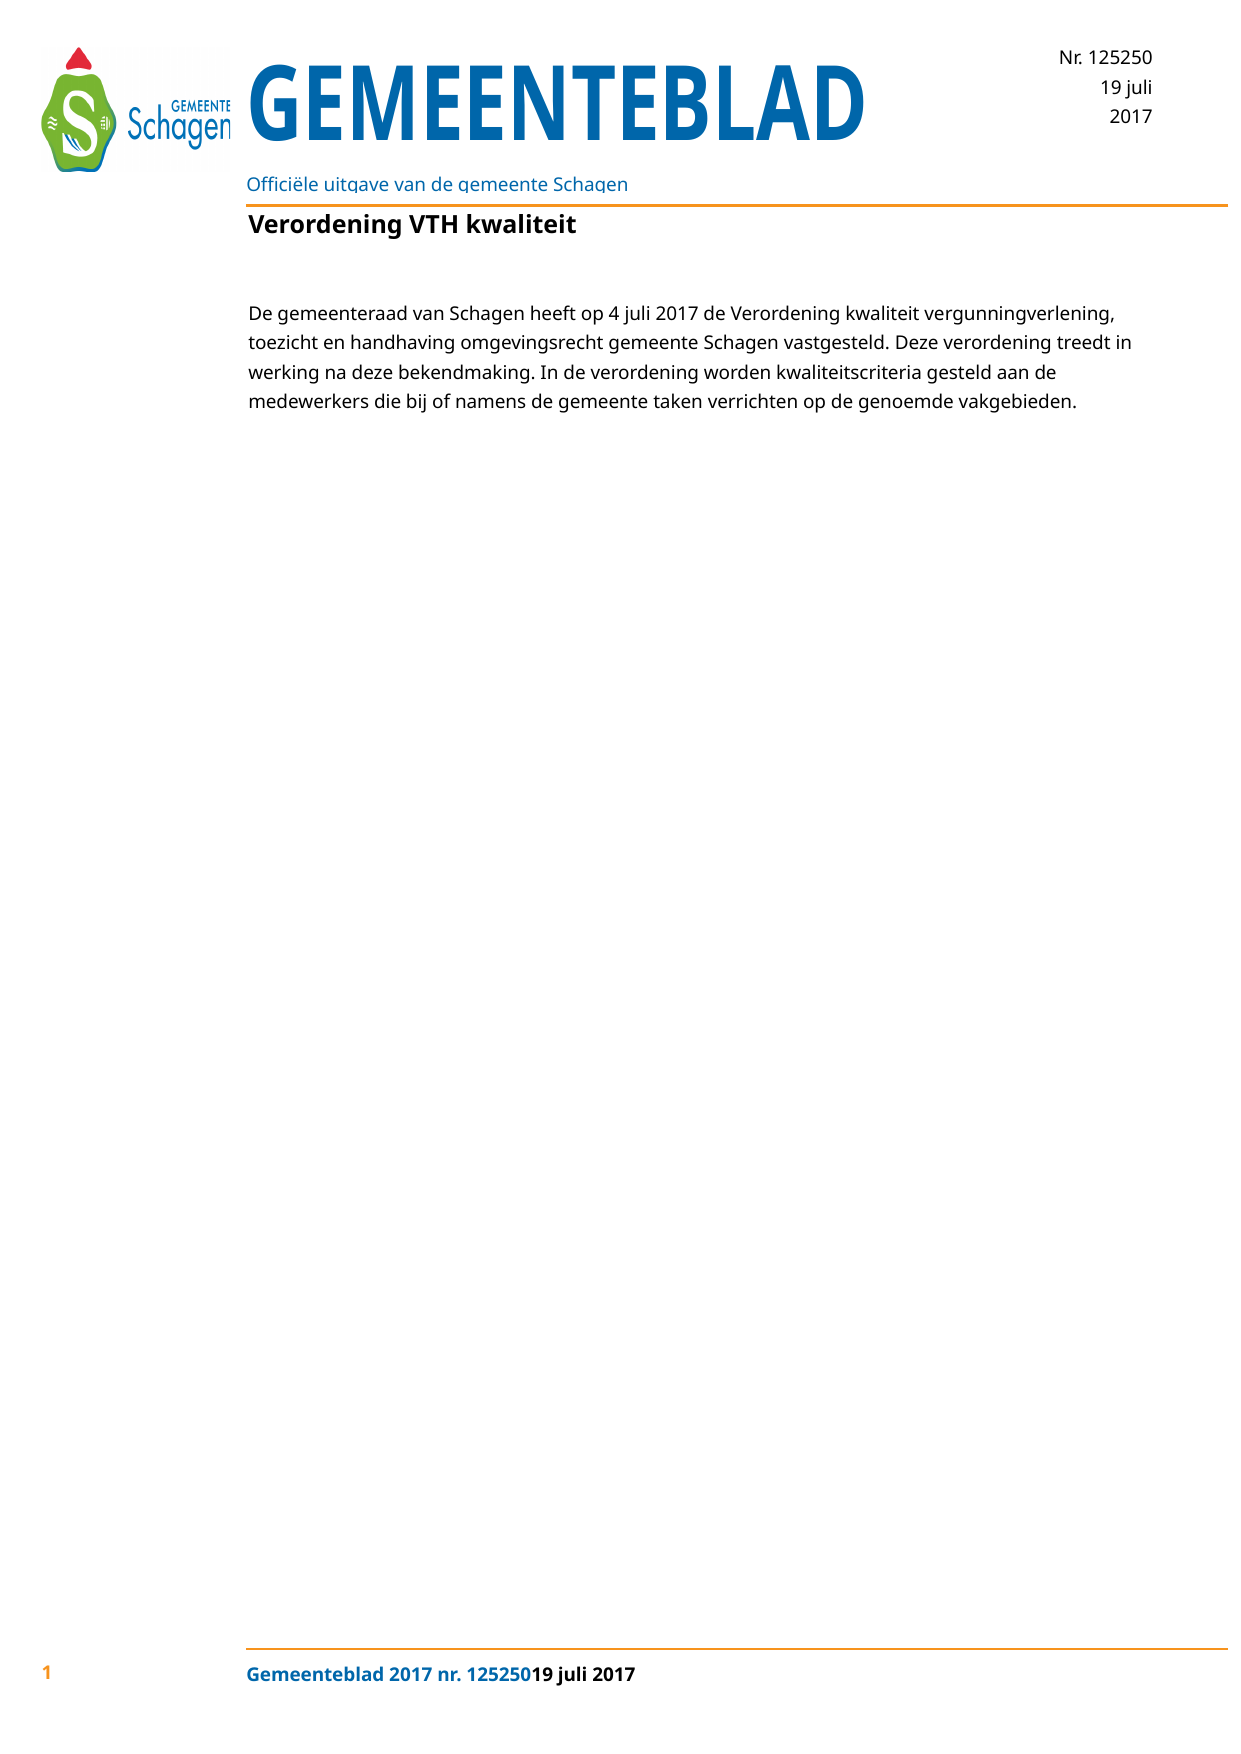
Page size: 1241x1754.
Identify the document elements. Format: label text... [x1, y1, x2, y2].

text Verordening VTH kwaliteit [248, 207, 1152, 241]
picture [41, 47, 231, 172]
text De gemeenteraad van Schagen heeft op 4 juli 2017 de Verordening kwaliteit vergunningverlening, toezicht en handhaving omgevingsrecht gemeente Schagen vastgesteld. Deze verordening treedt in werking na deze bekendmaking. In de verordening worden kwaliteitscriteria gesteld aan de medewerkers die bij of namens de gemeente taken verrichten op de genoemde vakgebieden. [248, 300, 1152, 414]
